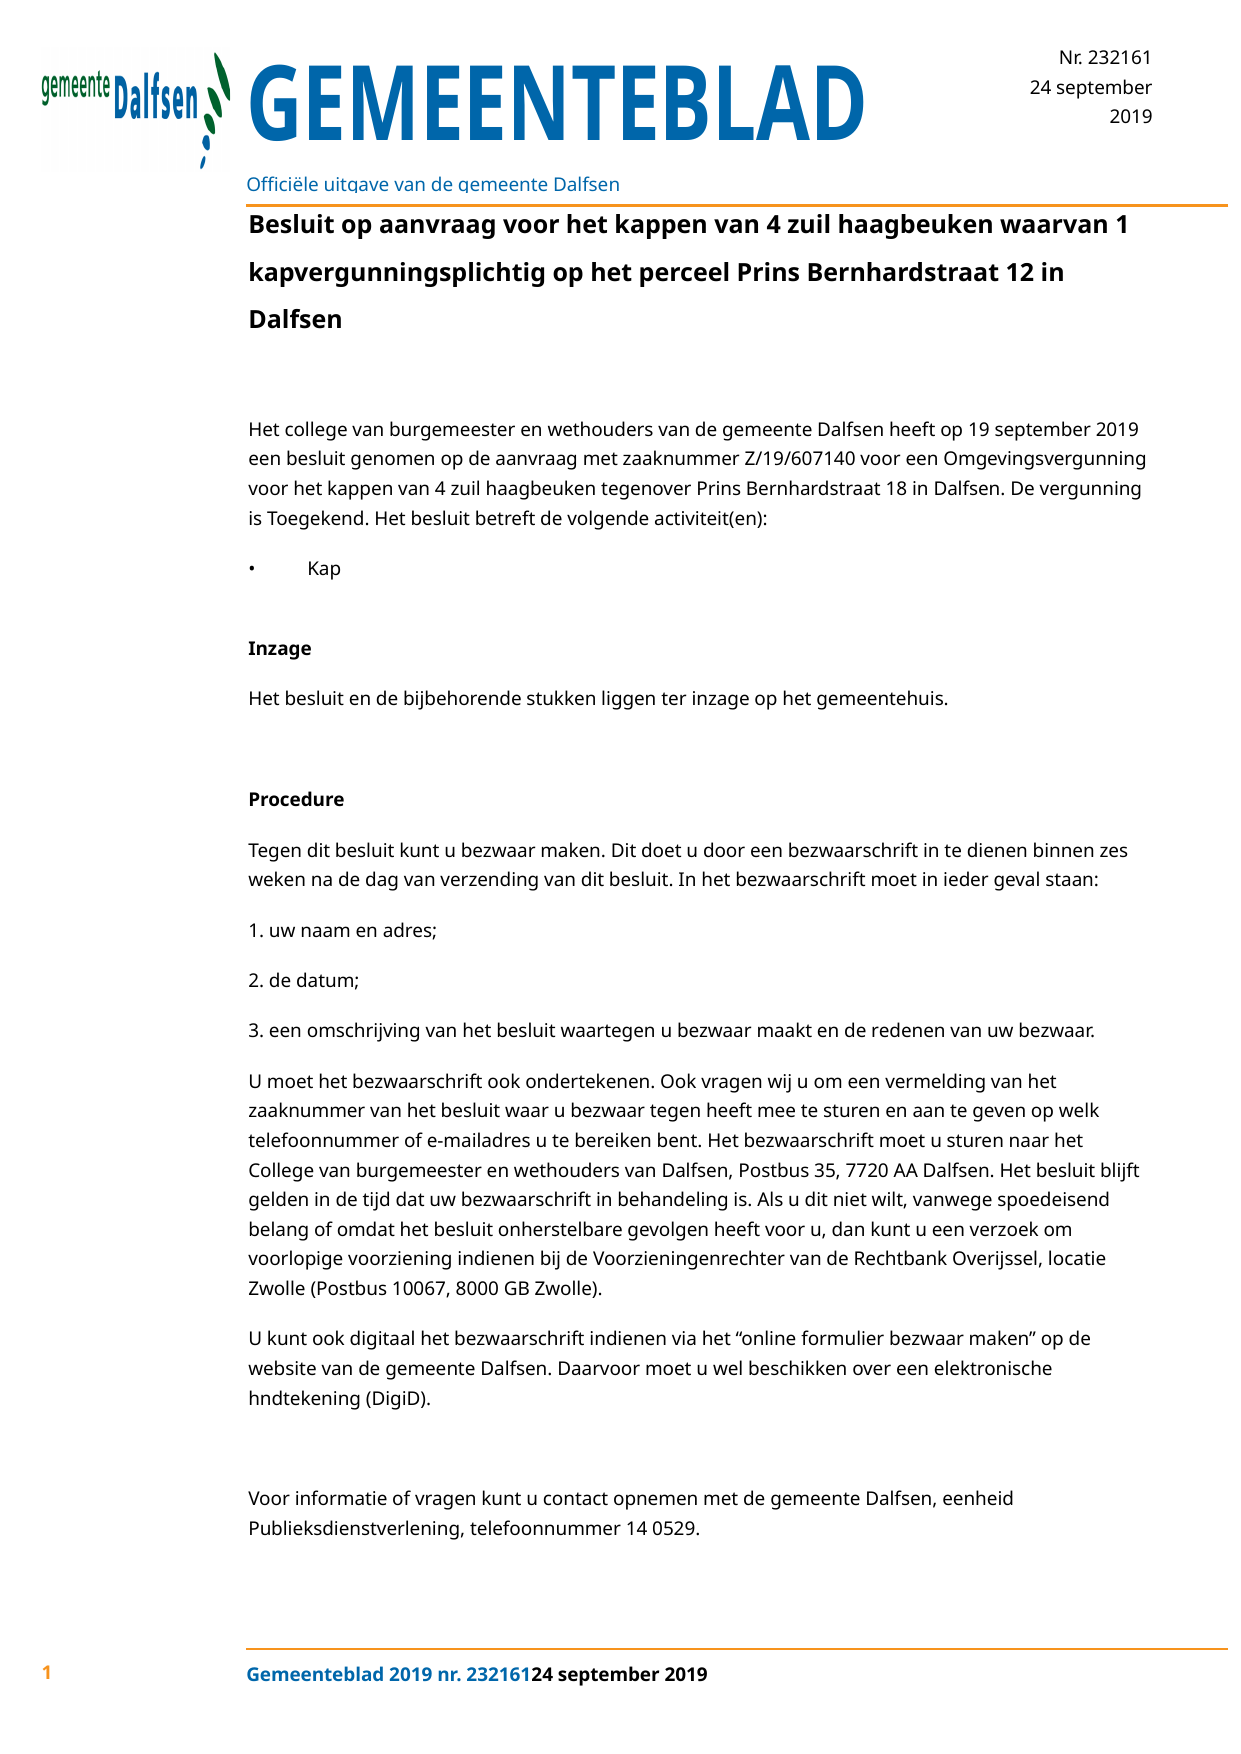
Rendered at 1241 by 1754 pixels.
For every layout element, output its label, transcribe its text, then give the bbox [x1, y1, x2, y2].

picture [41, 47, 231, 172]
text Besluit op aanvraag voor het kappen van 4 zuil haagbeuken waarvan 1 kapvergunningsplichtig op het perceel Prins Bernhardstraat 12 in Dalfsen [248, 207, 1152, 336]
text Procedure [248, 786, 1152, 812]
text U moet het bezwaarschrift ook ondertekenen. Ook vragen wij u om een vermelding van het zaaknummer van het besluit waar u bezwaar tegen heeft mee te sturen en aan te geven op welk telefoonnummer of e-mailadres u te bereiken bent. Het bezwaarschrift moet u sturen naar het College van burgemeester en wethouders van Dalfsen, Postbus 35, 7720 AA Dalfsen. Het besluit blijft gelden in de tijd dat uw bezwaarschrift in behandeling is. Als u dit niet wilt, vanwege spoedeisend belang of omdat het besluit onherstelbare gevolgen heeft voor u, dan kunt u een verzoek om voorlopige voorziening indienen bij de Voorzieningenrechter van de Rechtbank Overijssel, locatie Zwolle (Postbus 10067, 8000 GB Zwolle). [248, 1068, 1152, 1301]
text 1. uw naam en adres; [248, 917, 1152, 942]
text Het besluit en de bijbehorende stukken liggen ter inzage op het gemeentehuis. [248, 686, 1152, 711]
text Inzage [248, 635, 1152, 661]
text 3. een omschrijving van het besluit waartegen u bezwaar maakt en de redenen van uw bezwaar. [248, 1018, 1152, 1043]
text 2. de datum; [248, 967, 1152, 993]
list Kap [248, 555, 1152, 581]
text Voor informatie of vragen kunt u contact opnemen met de gemeente Dalfsen, eenheid Publieksdienstverlening, telefoonnummer 14 0529. [248, 1486, 1152, 1541]
text U kunt ook digitaal het bezwaarschrift indienen via het “online formulier bezwaar maken” op de website van de gemeente Dalfsen. Daarvoor moet u wel beschikken over een elektronische hndtekening (DigiD). [248, 1326, 1152, 1410]
text Het college van burgemeester en wethouders van de gemeente Dalfsen heeft op 19 september 2019 een besluit genomen op de aanvraag met zaaknummer Z/19/607140 voor een Omgevingsvergunning voor het kappen van 4 zuil haagbeuken tegenover Prins Bernhardstraat 18 in Dalfsen. De vergunning is Toegekend. Het besluit betreft de volgende activiteit(en): [248, 416, 1152, 530]
text Tegen dit besluit kunt u bezwaar maken. Dit doet u door een bezwaarschrift in te dienen binnen zes weken na de dag van verzending van dit besluit. In het bezwaarschrift moet in ieder geval staan: [248, 837, 1152, 892]
